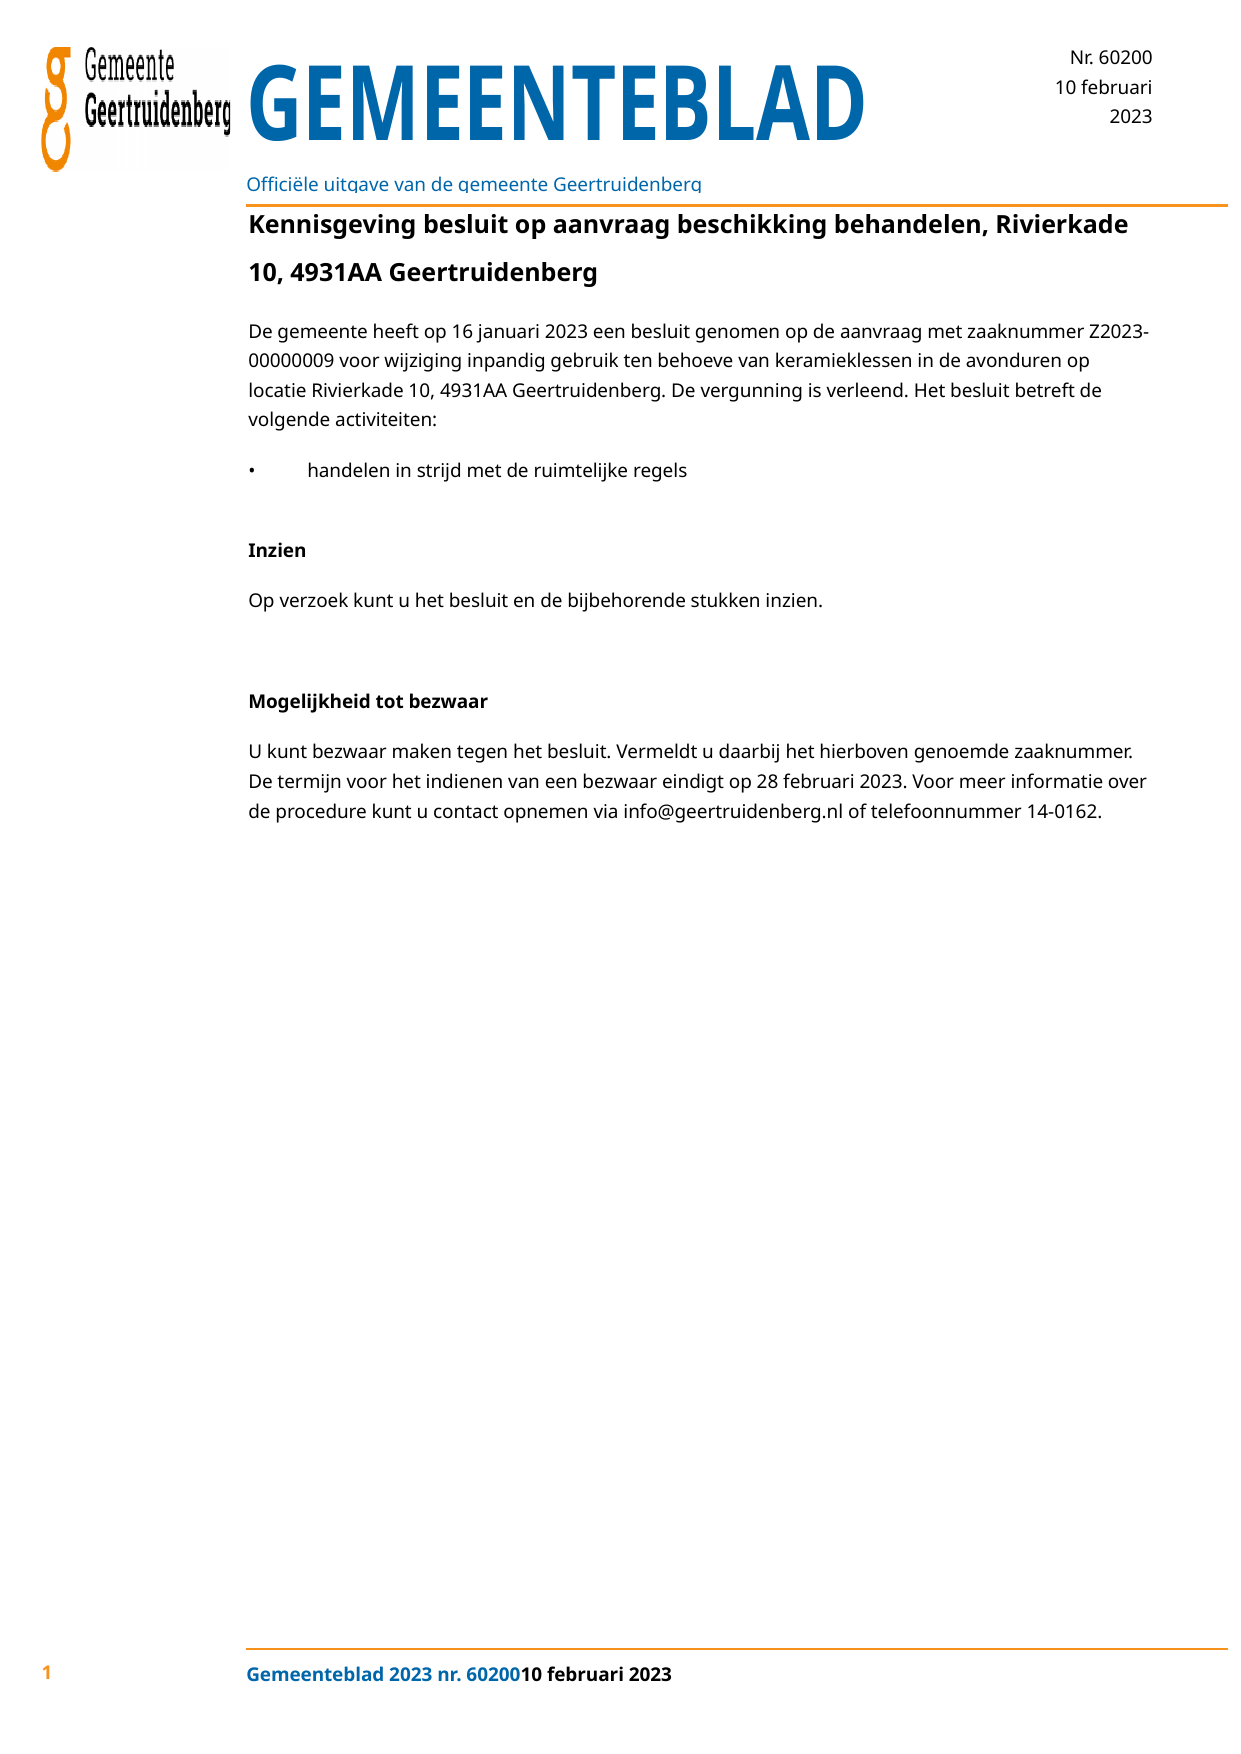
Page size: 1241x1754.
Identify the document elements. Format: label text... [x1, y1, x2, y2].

text De gemeente heeft op 16 januari 2023 een besluit genomen op de aanvraag met zaaknummer Z2023-00000009 voor wijziging inpandig gebruik ten behoeve van keramieklessen in de avonduren op locatie Rivierkade 10, 4931AA Geertruidenberg. De vergunning is verleend. Het besluit betreft de volgende activiteiten: [248, 318, 1152, 432]
text Mogelijkheid tot bezwaar [248, 688, 1152, 714]
text Kennisgeving besluit op aanvraag beschikking behandelen, Rivierkade 10, 4931AA Geertruidenberg [248, 207, 1152, 288]
picture [41, 47, 231, 172]
text U kunt bezwaar maken tegen het besluit. Vermeldt u daarbij het hierboven genoemde zaaknummer. De termijn voor het indienen van een bezwaar eindigt op 28 februari 2023. Voor meer informatie over de procedure kunt u contact opnemen via info@geertruidenberg.nl of telefoonnummer 14-0162. [248, 739, 1152, 824]
text Op verzoek kunt u het besluit en de bijbehorende stukken inzien. [248, 587, 1152, 613]
text Inzien [248, 537, 1152, 563]
list handelen in strijd met de ruimtelijke regels [248, 457, 1152, 483]
